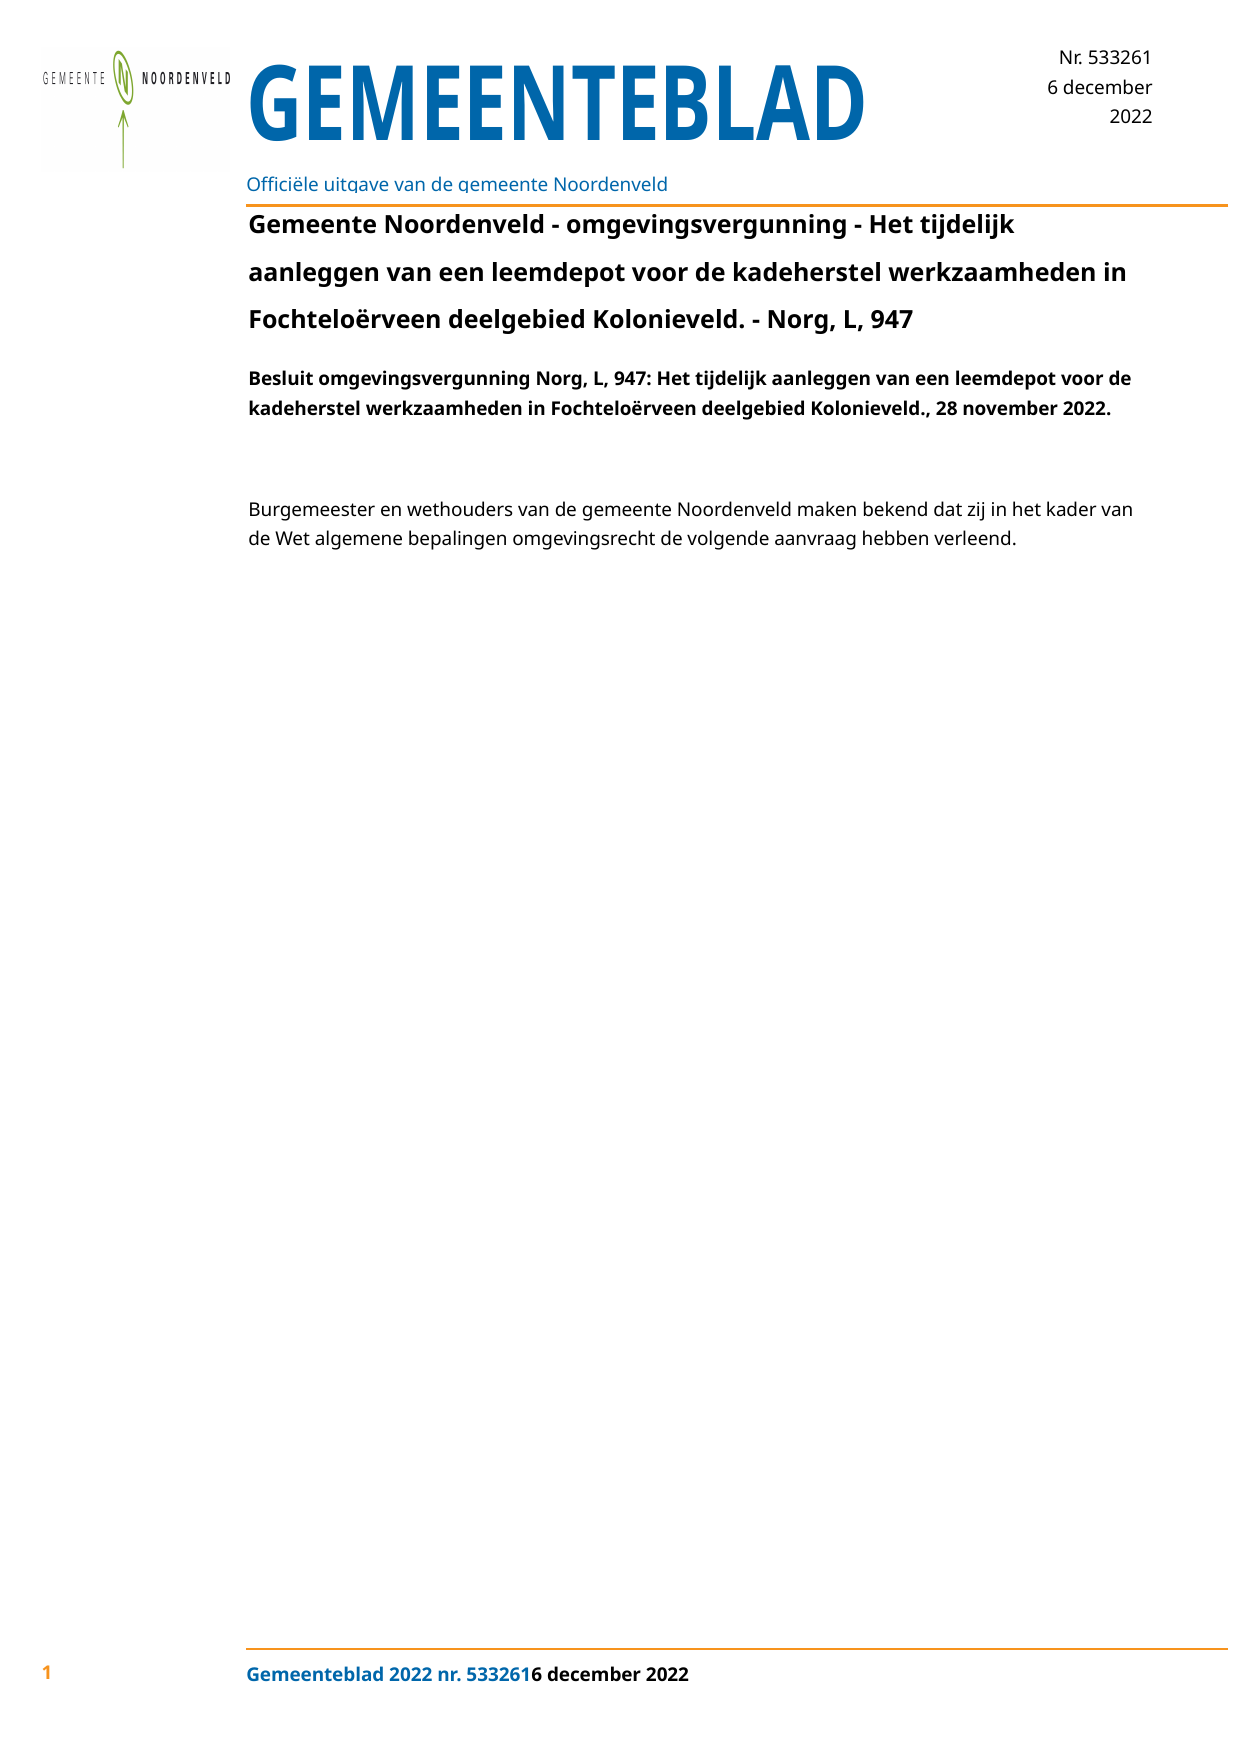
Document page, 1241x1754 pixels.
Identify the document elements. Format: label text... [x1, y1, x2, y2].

text Gemeente Noordenveld - omgevingsvergunning - Het tijdelijk aanleggen van een leemdepot voor de kadeherst­el werkzaamh­eden in Fochteloë­rveen deelgebie­d Kolonieve­ld. - Norg, L, 947 [248, 207, 1152, 336]
text Besluit omgevingsvergunning Norg, L, 947: Het tijdelijk aanleggen van een leemdepot voor de kadeherst­el werkzaamh­eden in Fochteloë­rveen deelgebie­d Kolonieve­ld., 28 november 2022. [248, 366, 1152, 421]
picture [41, 47, 231, 172]
text Burgemeester en wethouders van de gemeente Noordenveld maken bekend dat zij in het kader van de Wet algemene bepalingen omgevingsrecht de volgende aanvraag hebben verleend. [248, 496, 1152, 551]
